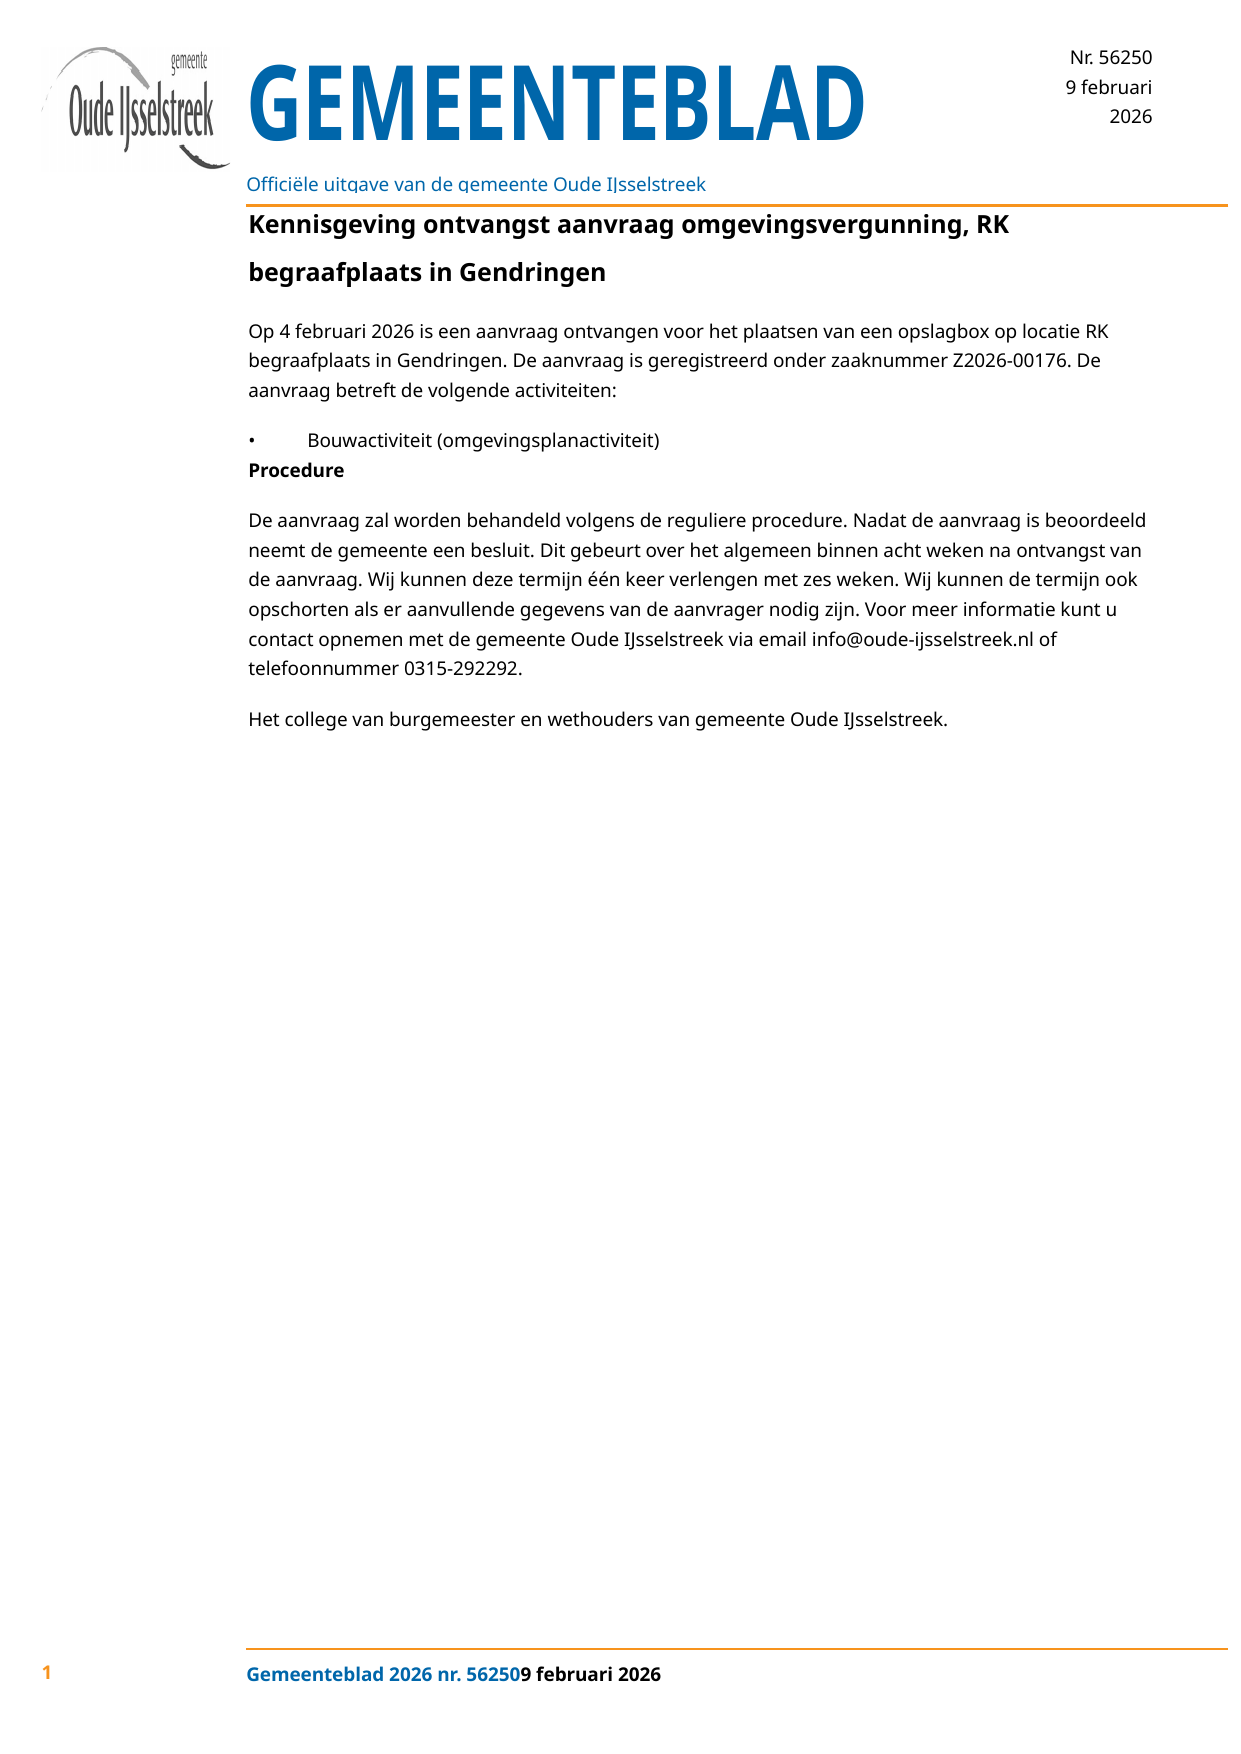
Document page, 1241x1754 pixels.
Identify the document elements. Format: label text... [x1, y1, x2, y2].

picture [41, 47, 231, 172]
text De aanvraag zal worden behandeld volgens de reguliere procedure. Nadat de aanvraag is beoordeeld neemt de gemeente een besluit. Dit gebeurt over het algemeen binnen acht weken na ontvangst van de aanvraag. Wij kunnen deze termijn één keer verlengen met zes weken. Wij kunnen de termijn ook opschorten als er aanvullende gegevens van de aanvrager nodig zijn. Voor meer informatie kunt u contact opnemen met de gemeente Oude IJsselstreek via email info@oude-ijsselstreek.nl of telefoonnummer 0315-292292. [248, 507, 1152, 681]
list Bouwactiviteit (omgevingsplanactiviteit) [248, 427, 1152, 453]
text Kennisgeving ontvangst aanvraag omgevingsvergunning, RK begraafplaats in Gendringen [248, 207, 1152, 288]
text Het college van burgemeester en wethouders van gemeente Oude IJsselstreek. [248, 706, 1152, 732]
text Procedure [248, 457, 1152, 483]
text Op 4 februari 2026 is een aanvraag ontvangen voor het plaatsen van een opslagbox op locatie RK begraafplaats in Gendringen. De aanvraag is geregistreerd onder zaaknummer Z2026-00176. De aanvraag betreft de volgende activiteiten: [248, 318, 1152, 403]
